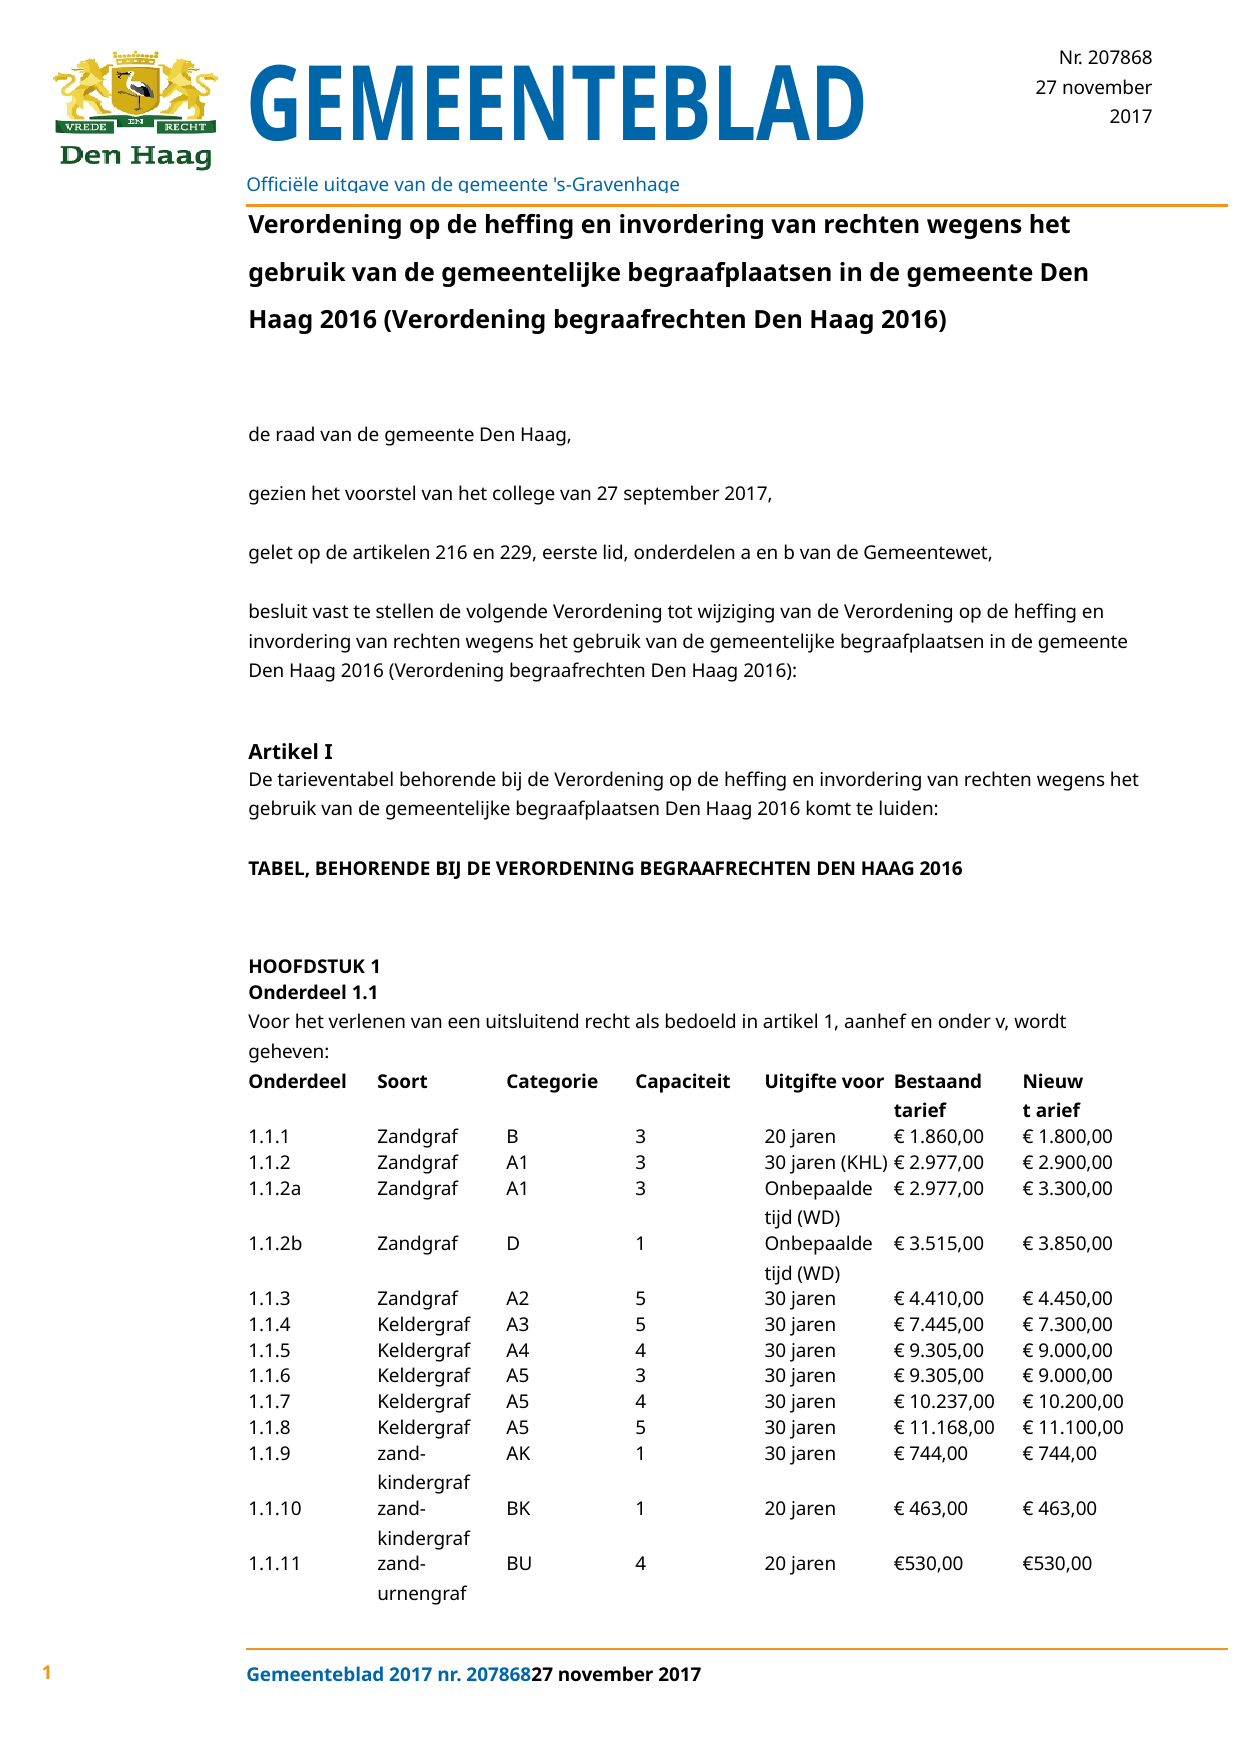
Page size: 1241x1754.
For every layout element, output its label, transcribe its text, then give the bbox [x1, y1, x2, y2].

table_cell € 9.000,00 [1023, 1337, 1152, 1363]
table_cell 1.1.11 [248, 1550, 377, 1606]
table_cell zand-kindergraf [377, 1495, 506, 1550]
table_cell 5 [635, 1414, 764, 1440]
table_cell 3 [635, 1149, 764, 1175]
table_cell 3 [635, 1123, 764, 1149]
table_cell 4 [635, 1337, 764, 1363]
table_cell 1.1.2b [248, 1230, 377, 1285]
table_cell 30 jaren [764, 1337, 893, 1363]
table_cell € 11.100,00 [1023, 1414, 1152, 1440]
table_cell 5 [635, 1285, 764, 1311]
table_cell Keldergraf [377, 1337, 506, 1363]
table_cell €530,00 [894, 1550, 1022, 1606]
table_cell € 2.900,00 [1023, 1149, 1152, 1175]
table_cell Zandgraf [377, 1123, 506, 1149]
table_cell € 9.305,00 [894, 1337, 1022, 1363]
table_cell € 7.300,00 [1023, 1311, 1152, 1337]
table_cell € 3.850,00 [1023, 1230, 1152, 1285]
table_cell € 3.515,00 [894, 1230, 1022, 1285]
table_cell 1.1.6 [248, 1363, 377, 1388]
table_cell 1.1.7 [248, 1388, 377, 1414]
table_cell Zandgraf [377, 1230, 506, 1285]
table_header Bestaand tarief [894, 1068, 1022, 1123]
table_cell 30 jaren [764, 1414, 893, 1440]
table_cell 1.1.9 [248, 1440, 377, 1495]
table_cell 1.1.2a [248, 1175, 377, 1230]
table_cell zand-urnengraf [377, 1550, 506, 1606]
text gezien het voorstel van het college van 27 september 2017, [248, 480, 1152, 506]
table_cell 5 [635, 1311, 764, 1337]
table_cell Onbepaalde tijd (WD) [764, 1230, 893, 1285]
table_cell BK [506, 1495, 635, 1550]
table_cell 3 [635, 1175, 764, 1230]
table_cell € 1.800,00 [1023, 1123, 1152, 1149]
text Artikel I [248, 737, 1152, 766]
table_cell 4 [635, 1550, 764, 1606]
table_cell € 2.977,00 [894, 1175, 1022, 1230]
table_cell 30 jaren [764, 1388, 893, 1414]
table_header Uitgifte voor [764, 1068, 893, 1123]
table_cell Onbepaalde tijd (WD) [764, 1175, 893, 1230]
table_cell 20 jaren [764, 1550, 893, 1606]
table_cell € 463,00 [894, 1495, 1022, 1550]
table_cell zand-kindergraf [377, 1440, 506, 1495]
table_cell € 11.168,00 [894, 1414, 1022, 1440]
text gelet op de artikelen 216 en 229, eerste lid, onderdelen a en b van de Gemeentewet, [248, 539, 1152, 565]
table_cell € 744,00 [1023, 1440, 1152, 1495]
table_cell A4 [506, 1337, 635, 1363]
text Voor het verlenen van een uitsluitend recht als bedoeld in artikel 1, aanhef en onder v, wordt geheven: [248, 1009, 1152, 1064]
table_cell 30 jaren [764, 1440, 893, 1495]
table_cell 1.1.10 [248, 1495, 377, 1550]
text Onderdeel 1.1 [248, 979, 1152, 1005]
table_cell € 744,00 [894, 1440, 1022, 1495]
table_cell 30 jaren [764, 1363, 893, 1388]
table_header Onderdeel [248, 1068, 377, 1123]
table_cell Keldergraf [377, 1388, 506, 1414]
table_cell € 10.200,00 [1023, 1388, 1152, 1414]
text besluit vast te stellen de volgende Verordening tot wijziging van de Verordening op de heffing en invordering van rechten wegens het gebruik van de gemeentelijke begraafplaatsen in de gemeente Den Haag 2016 (Verordening begraafrechten Den Haag 2016): [248, 598, 1152, 683]
table_cell Zandgraf [377, 1285, 506, 1311]
text TABEL, BEHORENDE BIJ DE VERORDENING BEGRAAFRECHTEN DEN HAAG 2016 [248, 855, 1152, 880]
table_cell A5 [506, 1363, 635, 1388]
table_cell € 463,00 [1023, 1495, 1152, 1550]
table_cell A1 [506, 1149, 635, 1175]
table_cell 4 [635, 1388, 764, 1414]
table_cell Zandgraf [377, 1149, 506, 1175]
table_cell € 2.977,00 [894, 1149, 1022, 1175]
table_header Nieuw t arief [1023, 1068, 1152, 1123]
table_cell 1 [635, 1230, 764, 1285]
table_cell D [506, 1230, 635, 1285]
table_cell B [506, 1123, 635, 1149]
table_cell Keldergraf [377, 1363, 506, 1388]
table_cell 1 [635, 1495, 764, 1550]
table_cell € 1.860,00 [894, 1123, 1022, 1149]
table_cell € 3.300,00 [1023, 1175, 1152, 1230]
table_header Categorie [506, 1068, 635, 1123]
table_cell 20 jaren [764, 1495, 893, 1550]
table_cell 1.1.2 [248, 1149, 377, 1175]
table_cell € 4.450,00 [1023, 1285, 1152, 1311]
table_cell 1.1.1 [248, 1123, 377, 1149]
table_cell 1 [635, 1440, 764, 1495]
table_cell 1.1.3 [248, 1285, 377, 1311]
table_cell Keldergraf [377, 1414, 506, 1440]
table_cell € 9.305,00 [894, 1363, 1022, 1388]
table_cell 30 jaren (KHL) [764, 1149, 893, 1175]
table_cell € 4.410,00 [894, 1285, 1022, 1311]
table_cell A5 [506, 1388, 635, 1414]
text Verordening op de heffing en invordering van rechten wegens het gebruik van de gemeentelijke begraafplaatsen in de gemeente Den Haag 2016 (Verordening begraafrechten Den Haag 2016) [248, 207, 1152, 336]
table_cell 1.1.5 [248, 1337, 377, 1363]
table_cell A1 [506, 1175, 635, 1230]
table_cell Keldergraf [377, 1311, 506, 1337]
table_cell 30 jaren [764, 1285, 893, 1311]
table_cell 1.1.8 [248, 1414, 377, 1440]
table_cell 1.1.4 [248, 1311, 377, 1337]
text HOOFDSTUK 1 [248, 951, 1152, 979]
table_cell € 9.000,00 [1023, 1363, 1152, 1388]
table_cell 20 jaren [764, 1123, 893, 1149]
table_cell AK [506, 1440, 635, 1495]
table_cell BU [506, 1550, 635, 1606]
table_header Capaciteit [635, 1068, 764, 1123]
table_cell € 10.237,00 [894, 1388, 1022, 1414]
table_cell A3 [506, 1311, 635, 1337]
table_cell 30 jaren [764, 1311, 893, 1337]
table_header Soort [377, 1068, 506, 1123]
table_cell A5 [506, 1414, 635, 1440]
table_cell 3 [635, 1363, 764, 1388]
table_cell Zandgraf [377, 1175, 506, 1230]
text de raad van de gemeente Den Haag, [248, 421, 1152, 447]
table_cell € 7.445,00 [894, 1311, 1022, 1337]
table_cell A2 [506, 1285, 635, 1311]
text De tarieventabel behorende bij de Verordening op de heffing en invordering van rechten wegens het gebruik van de gemeentelijke begraafplaatsen Den Haag 2016 komt te luiden: [248, 766, 1152, 821]
table_cell €530,00 [1023, 1550, 1152, 1606]
picture [41, 47, 231, 172]
